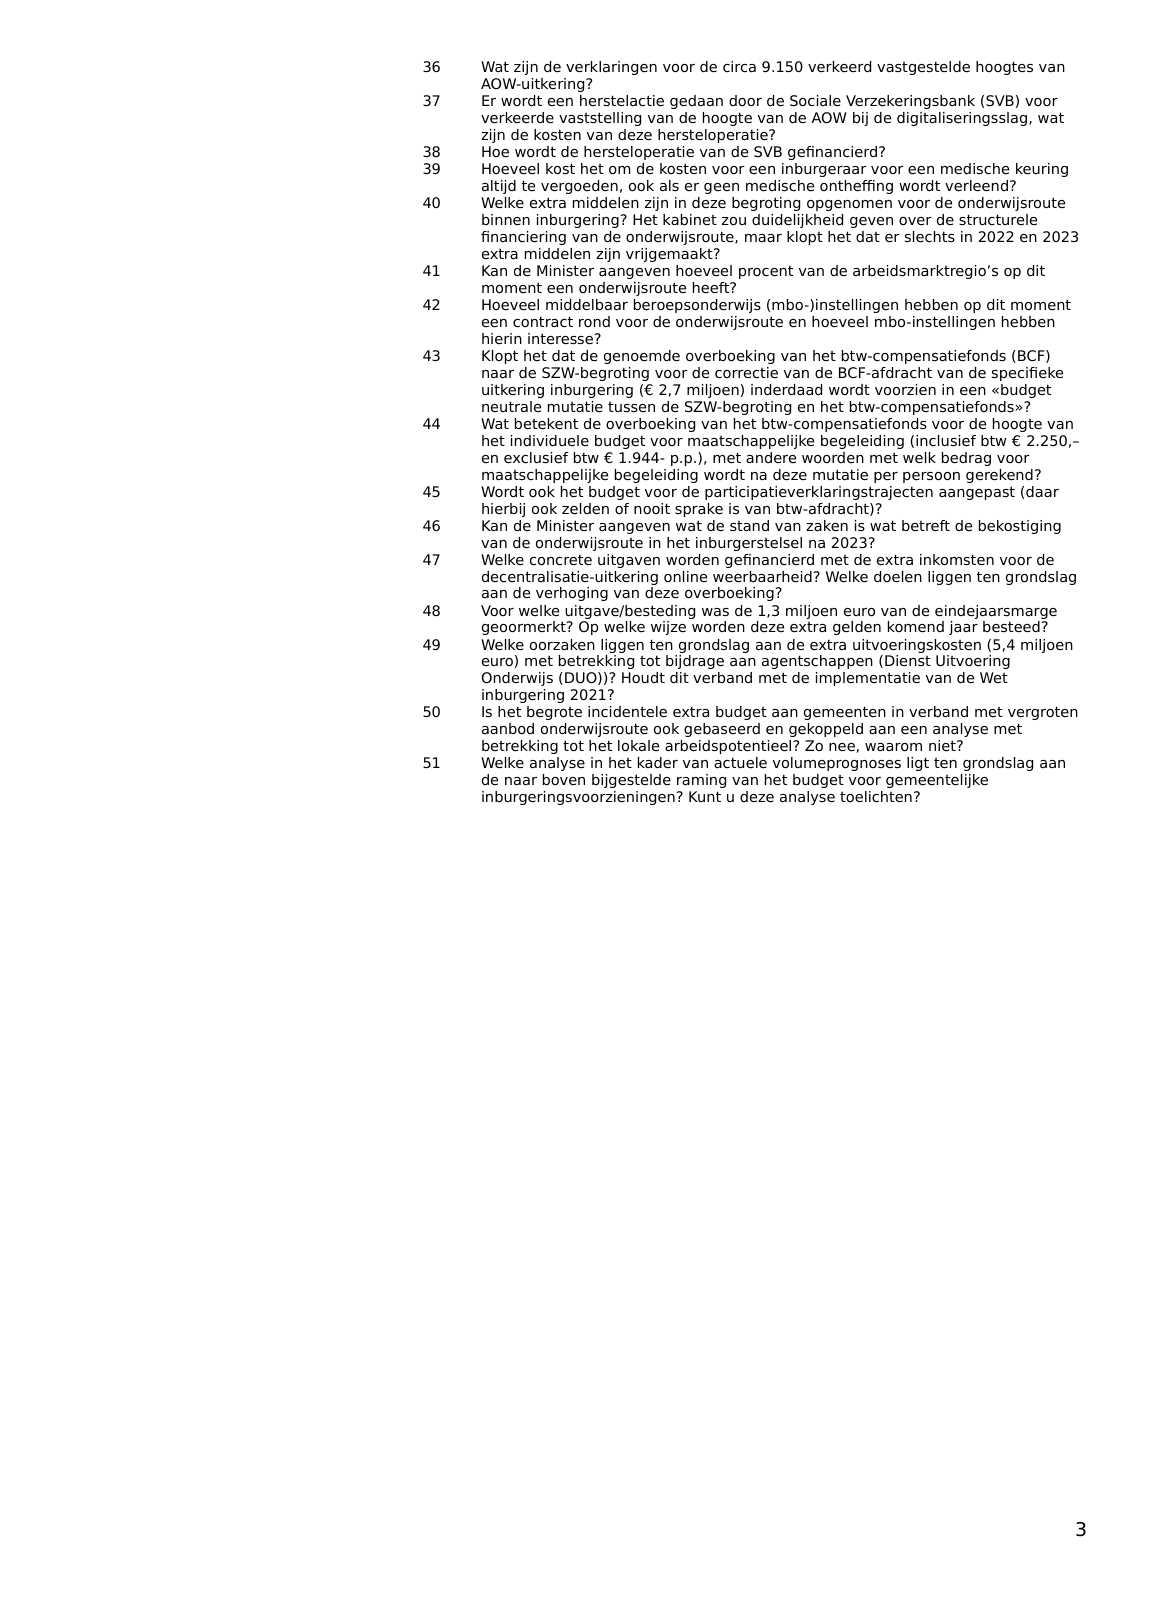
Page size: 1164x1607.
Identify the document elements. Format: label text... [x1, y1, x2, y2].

table_cell 37 [422, 93, 475, 144]
table_cell Welke analyse in het kader van actuele volumeprognoses ligt ten grondslag aan de naar boven bijgestelde raming van het budget voor gemeentelijke inburgeringsvoorzieningen? Kunt u deze analyse toelichten? [475, 755, 1087, 806]
table_cell Hoe wordt de hersteloperatie van de SVB gefinancierd? [475, 144, 1087, 161]
table_cell 50 [422, 704, 475, 755]
table_cell 46 [422, 518, 475, 551]
table_cell Is het begrote incidentele extra budget aan gemeenten in verband met vergroten aanbod onderwijsroute ook gebaseerd en gekoppeld aan een analyse met betrekking tot het lokale arbeidspotentieel? Zo nee, waarom niet? [475, 704, 1087, 755]
table_cell Hoeveel kost het om de kosten voor een inburgeraar voor een medische keuring altijd te vergoeden, ook als er geen medische ontheffing wordt verleend? [475, 161, 1087, 195]
table_cell 40 [422, 195, 475, 263]
table_cell Hoeveel middelbaar beroepsonderwijs (mbo-)instellingen hebben op dit moment een contract rond voor de onderwijsroute en hoeveel mbo-instellingen hebben hierin interesse? [475, 297, 1087, 348]
table_cell Kan de Minister aangeven wat de stand van zaken is wat betreft de bekostiging van de onderwijsroute in het inburgerstelsel na 2023? [475, 518, 1087, 551]
table_cell Wat zijn de verklaringen voor de circa 9.150 verkeerd vastgestelde hoogtes van AOW-uitkering? [475, 59, 1087, 93]
table_cell 48 [422, 603, 475, 636]
table_cell 49 [422, 636, 475, 704]
table_cell Welke extra middelen zijn in deze begroting opgenomen voor de onderwijsroute binnen inburgering? Het kabinet zou duidelijkheid geven over de structurele financiering van de onderwijsroute, maar klopt het dat er slechts in 2022 en 2023 extra middelen zijn vrijgemaakt? [475, 195, 1087, 263]
table_cell Welke concrete uitgaven worden gefinancierd met de extra inkomsten voor de decentralisatie-uitkering online weerbaarheid? Welke doelen liggen ten grondslag aan de verhoging van deze overboeking? [475, 551, 1087, 602]
table_cell 47 [422, 551, 475, 602]
table_cell Wat betekent de overboeking van het btw-compensatiefonds voor de hoogte van het individuele budget voor maatschappelijke begeleiding (inclusief btw € 2.250,– en exclusief btw € 1.944- p.p.), met andere woorden met welk bedrag voor maatschappelijke begeleiding wordt na deze mutatie per persoon gerekend? [475, 416, 1087, 483]
table_cell 45 [422, 484, 475, 517]
table_cell Welke oorzaken liggen ten grondslag aan de extra uitvoeringskosten (5,4 miljoen euro) met betrekking tot bijdrage aan agentschappen (Dienst Uitvoering Onderwijs (DUO))? Houdt dit verband met de implementatie van de Wet inburgering 2021? [475, 636, 1087, 704]
table_cell Voor welke uitgave/besteding was de 1,3 miljoen euro van de eindejaarsmarge geoormerkt? Op welke wijze worden deze extra gelden komend jaar besteed? [475, 603, 1087, 636]
table_cell 51 [422, 755, 475, 806]
table_cell Kan de Minister aangeven hoeveel procent van de arbeidsmarktregio’s op dit moment een onderwijsroute heeft? [475, 263, 1087, 297]
table_cell 38 [422, 144, 475, 161]
table_cell 39 [422, 161, 475, 195]
table_cell 44 [422, 416, 475, 483]
table_cell Klopt het dat de genoemde overboeking van het btw-compensatiefonds (BCF) naar de SZW-begroting voor de correctie van de BCF-afdracht van de specifieke uitkering inburgering (€ 2,7 miljoen) inderdaad wordt voorzien in een «budget neutrale mutatie tussen de SZW-begroting en het btw-compensatiefonds»? [475, 348, 1087, 416]
table_cell Wordt ook het budget voor de participatieverklaringstrajecten aangepast (daar hierbij ook zelden of nooit sprake is van btw-afdracht)? [475, 484, 1087, 517]
table_cell 41 [422, 263, 475, 297]
table_cell 43 [422, 348, 475, 416]
table_cell 36 [422, 59, 475, 93]
table_cell 42 [422, 297, 475, 348]
table_cell Er wordt een herstelactie gedaan door de Sociale Verzekeringsbank (SVB) voor verkeerde vaststelling van de hoogte van de AOW bij de digitaliseringsslag, wat zijn de kosten van deze hersteloperatie? [475, 93, 1087, 144]
